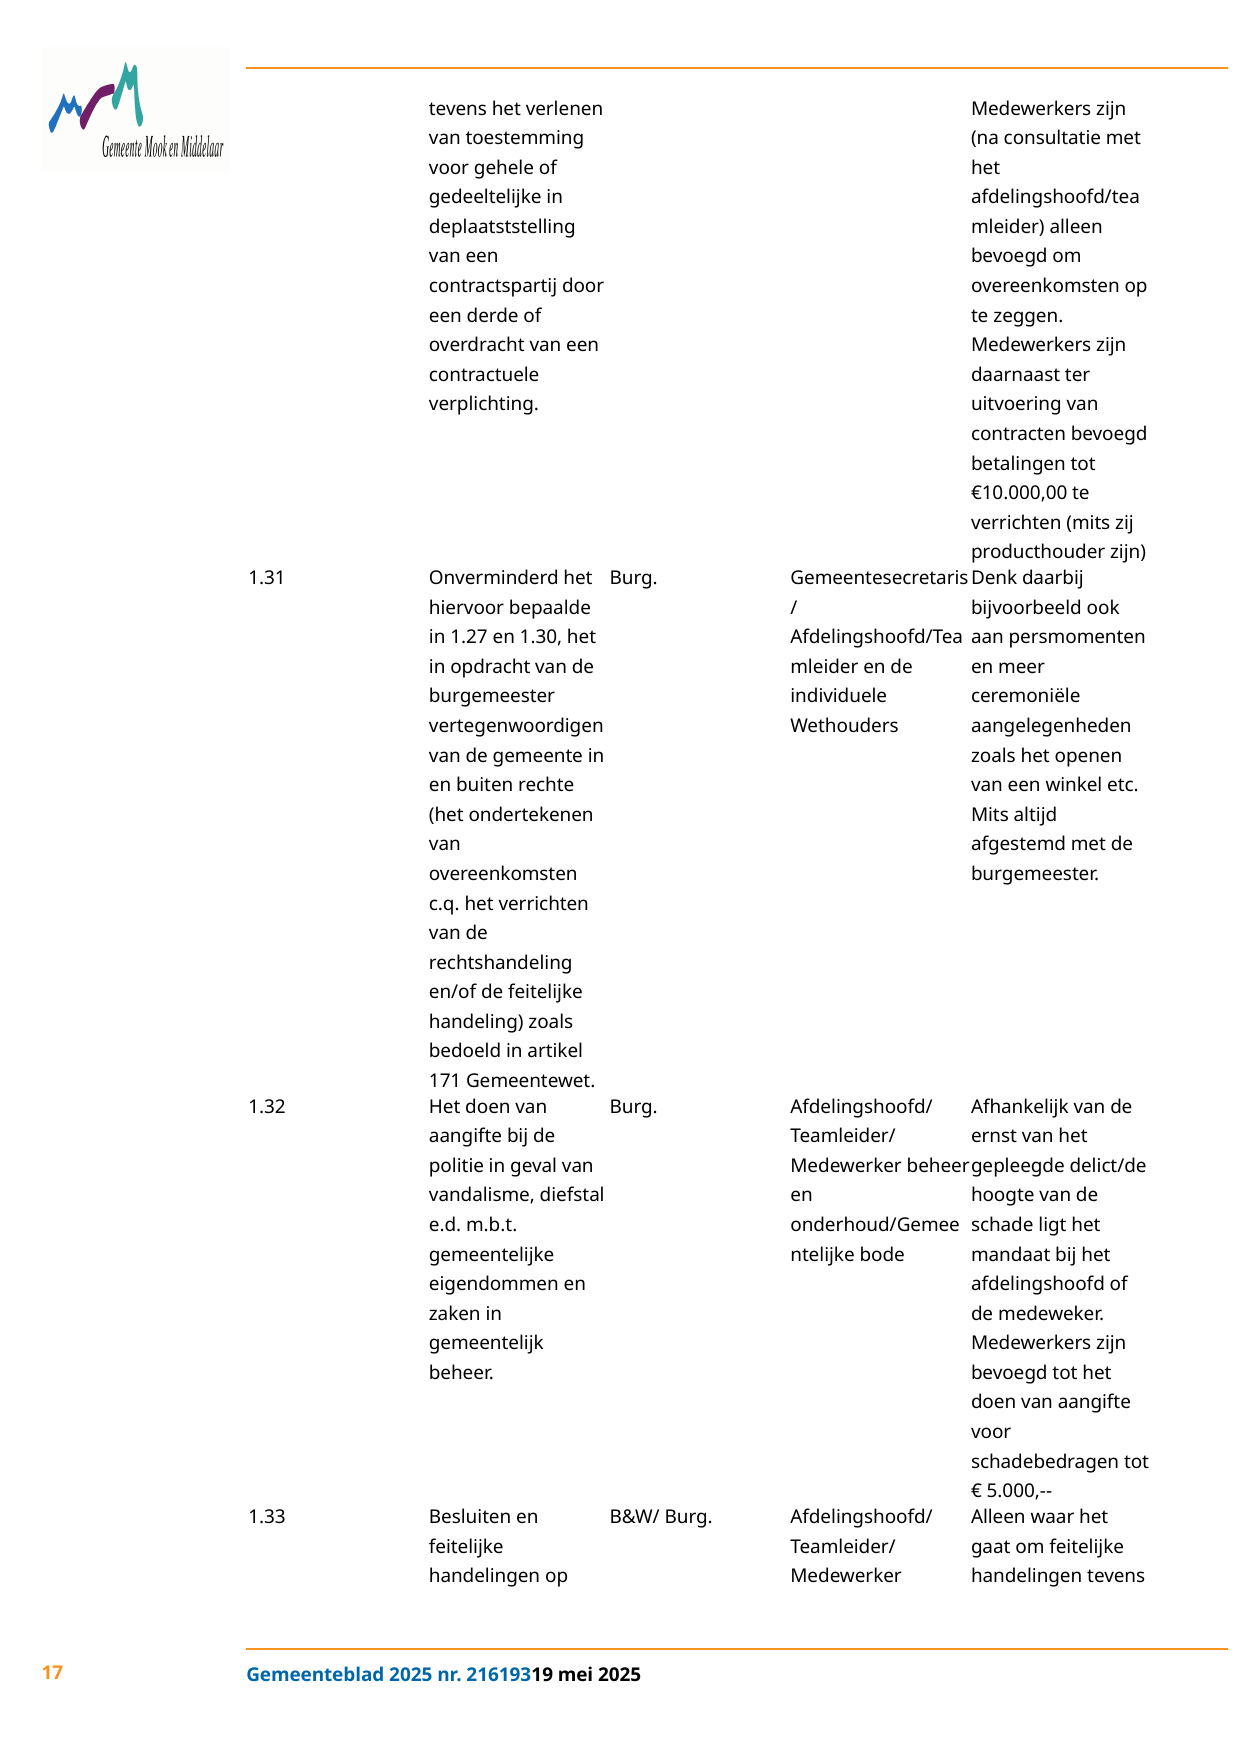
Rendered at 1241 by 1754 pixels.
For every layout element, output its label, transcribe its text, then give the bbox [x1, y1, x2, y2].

table_cell 1.32 [248, 1093, 429, 1503]
table_cell Afdelingshoofd/Teamleider/Medewerker [790, 1503, 971, 1588]
table_cell Burg. [609, 1093, 790, 1503]
table_cell tevens het verlenen van toestemming voor gehele of gedeeltelijke in deplaatststelling van een contractspartij door een derde of overdracht van een contractuele verplichting. [429, 95, 609, 564]
table_cell Het doen van aangifte bij de politie in geval van vandalisme, diefstal e.d. m.b.t. gemeentelijke eigendommen en zaken in gemeentelijk beheer. [429, 1093, 609, 1503]
table_cell Gemeentesecretaris/ Afdelingshoofd/Teamleider en de individuele Wethouders [790, 564, 971, 1093]
table_cell Afdelingshoofd/Teamleider/ Medewerker beheer en onderhoud/Gemeentelijke bode [790, 1093, 971, 1503]
table_cell B&W/ Burg. [609, 1503, 790, 1588]
table_cell Besluiten en feitelijke handelingen op [429, 1503, 609, 1588]
table_cell Denk daarbij bijvoorbeeld ook aan persmomenten en meer ceremoniële aangelegenheden zoals het openen van een winkel etc. Mits altijd afgestemd met de burgemeester. [971, 564, 1152, 1093]
table_cell [248, 95, 429, 564]
table_cell Onverminderd het hiervoor bepaalde in 1.27 en 1.30, het in opdracht van de burgemeester vertegenwoordigen van de gemeente in en buiten rechte (het ondertekenen van overeenkomsten c.q. het verrichten van de rechtshandeling en/of de feitelijke handeling) zoals bedoeld in artikel 171 Gemeentewet. [429, 564, 609, 1093]
table_cell 1.33 [248, 1503, 429, 1588]
table_cell Afhankelijk van de ernst van het gepleegde delict/de hoogte van de schade ligt het mandaat bij het afdelingshoofd of de medeweker. Medewerkers zijn bevoegd tot het doen van aangifte voor schadebedragen tot € 5.000,-- [971, 1093, 1152, 1503]
table_cell [609, 95, 790, 564]
picture [41, 47, 231, 172]
table_cell Medewerkers zijn (na consultatie met het afdelingshoofd/teamleider) alleen bevoegd om overeenkomsten op te zeggen. Medewerkers zijn daarnaast ter uitvoering van contracten bevoegd betalingen tot €10.000,00 te verrichten (mits zij producthouder zijn) [971, 95, 1152, 564]
table_cell Alleen waar het gaat om feitelijke handelingen tevens [971, 1503, 1152, 1588]
table_cell 1.31 [248, 564, 429, 1093]
table_cell [790, 95, 971, 564]
table_cell Burg. [609, 564, 790, 1093]
